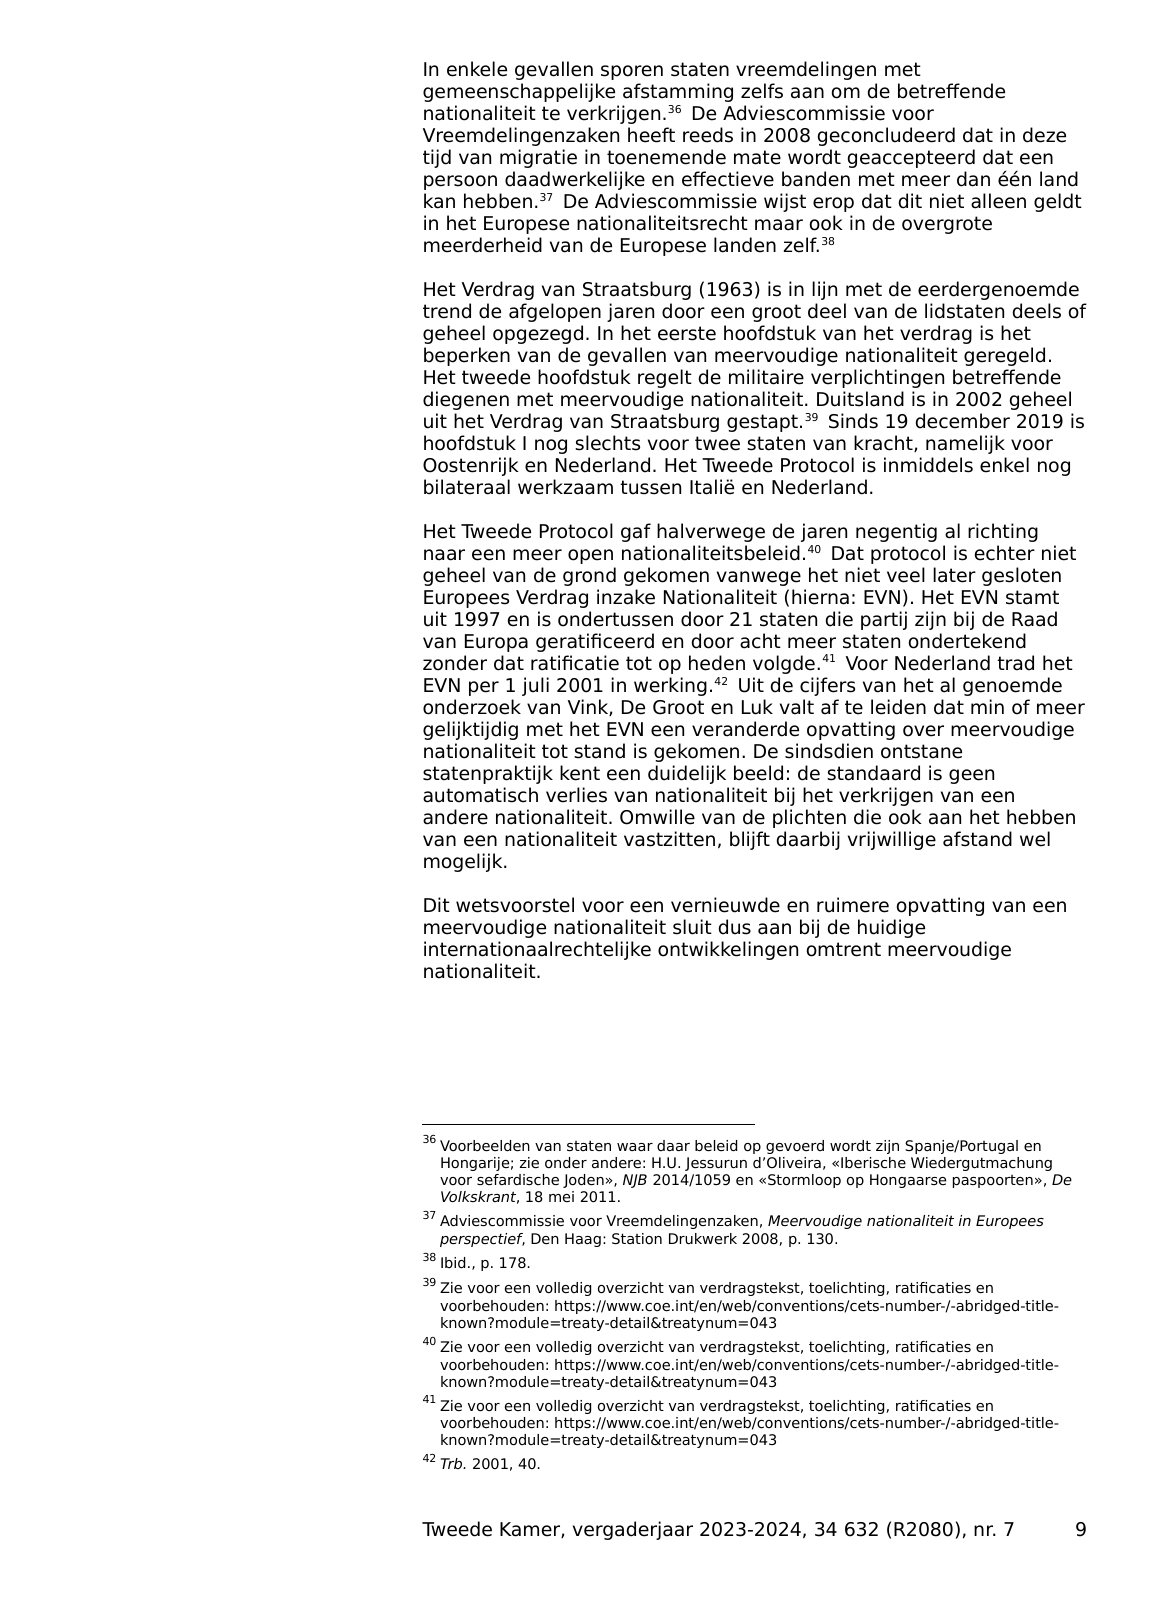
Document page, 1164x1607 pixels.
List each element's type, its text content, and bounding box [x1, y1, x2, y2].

text Het Tweede Protocol gaf halverwege de jaren negentig al richting naar een meer open nationaliteitsbeleid. Dat protocol is echter niet geheel van de grond gekomen vanwege het niet veel later gesloten Europees Verdrag inzake Nationaliteit (hierna: EVN). Het EVN stamt uit 1997 en is ondertussen door 21 staten die partij zijn bij de Raad van Europa geratificeerd en door acht meer staten ondertekend zonder dat ratificatie tot op heden volgde. Voor Nederland trad het EVN per 1 juli 2001 in werking. Uit de cijfers van het al genoemde onderzoek van Vink, De Groot en Luk valt af te leiden dat min of meer gelijktijdig met het EVN een veranderde opvatting over meervoudige nationaliteit tot stand is gekomen. De sindsdien ontstane statenpraktijk kent een duidelijk beeld: de standaard is geen automatisch verlies van nationaliteit bij het verkrijgen van een andere nationaliteit. Omwille van de plichten die ook aan het hebben van een nationaliteit vastzitten, blijft daarbij vrijwillige afstand wel mogelijk. [422, 521, 1087, 873]
text Het Verdrag van Straatsburg (1963) is in lijn met de eerdergenoemde trend de afgelopen jaren door een groot deel van de lidstaten deels of geheel opgezegd. In het eerste hoofdstuk van het verdrag is het beperken van de gevallen van meervoudige nationaliteit geregeld. Het tweede hoofdstuk regelt de militaire verplichtingen betreffende diegenen met meervoudige nationaliteit. Duitsland is in 2002 geheel uit het Verdrag van Straatsburg gestapt. Sinds 19 december 2019 is hoofdstuk I nog slechts voor twee staten van kracht, namelijk voor Oostenrijk en Nederland. Het Tweede Protocol is inmiddels enkel nog bilateraal werkzaam tussen Italië en Nederland. [422, 279, 1087, 499]
text Voorbeelden van staten waar daar beleid op gevoerd wordt zijn Spanje/Portugal en Hongarije; zie onder andere: H.U. Jessurun d’Oliveira, «Iberische Wiedergutmachung voor sefardische Joden», NJB 2014/1059 en «Stormloop op Hongaarse paspoorten», De Volkskrant, 18 mei 2011. [422, 1133, 1087, 1206]
text Trb. 2001, 40. [422, 1452, 1087, 1474]
text Adviescommissie voor Vreemdelingenzaken, Meervoudige nationaliteit in Europees perspectief, Den Haag: Station Drukwerk 2008, p. 130. [422, 1209, 1087, 1248]
text Zie voor een volledig overzicht van verdragstekst, toelichting, ratificaties en voorbehouden: https://www.coe.int/en/web/conventions/cets-number-/-abridged-title-known?module=treaty-detail&treatynum=043 [422, 1393, 1087, 1449]
text Zie voor een volledig overzicht van verdragstekst, toelichting, ratificaties en voorbehouden: https://www.coe.int/en/web/conventions/cets-number-/-abridged-title-known?module=treaty-detail&treatynum=043 [422, 1276, 1087, 1332]
text In enkele gevallen sporen staten vreemdelingen met gemeenschappelijke afstamming zelfs aan om de betreffende nationaliteit te verkrijgen. De Adviescommissie voor Vreemdelingenzaken heeft reeds in 2008 geconcludeerd dat in deze tijd van migratie in toenemende mate wordt geaccepteerd dat een persoon daadwerkelijke en effectieve banden met meer dan één land kan hebben. De Adviescommissie wijst erop dat dit niet alleen geldt in het Europese nationaliteitsrecht maar ook in de overgrote meerderheid van de Europese landen zelf. [422, 59, 1087, 257]
text Ibid., p. 178. [422, 1251, 1087, 1273]
text Dit wetsvoorstel voor een vernieuwde en ruimere opvatting van een meervoudige nationaliteit sluit dus aan bij de huidige internationaalrechtelijke ontwikkelingen omtrent meervoudige nationaliteit. [422, 895, 1087, 983]
text Zie voor een volledig overzicht van verdragstekst, toelichting, ratificaties en voorbehouden: https://www.coe.int/en/web/conventions/cets-number-/-abridged-title-known?module=treaty-detail&treatynum=043 [422, 1335, 1087, 1391]
